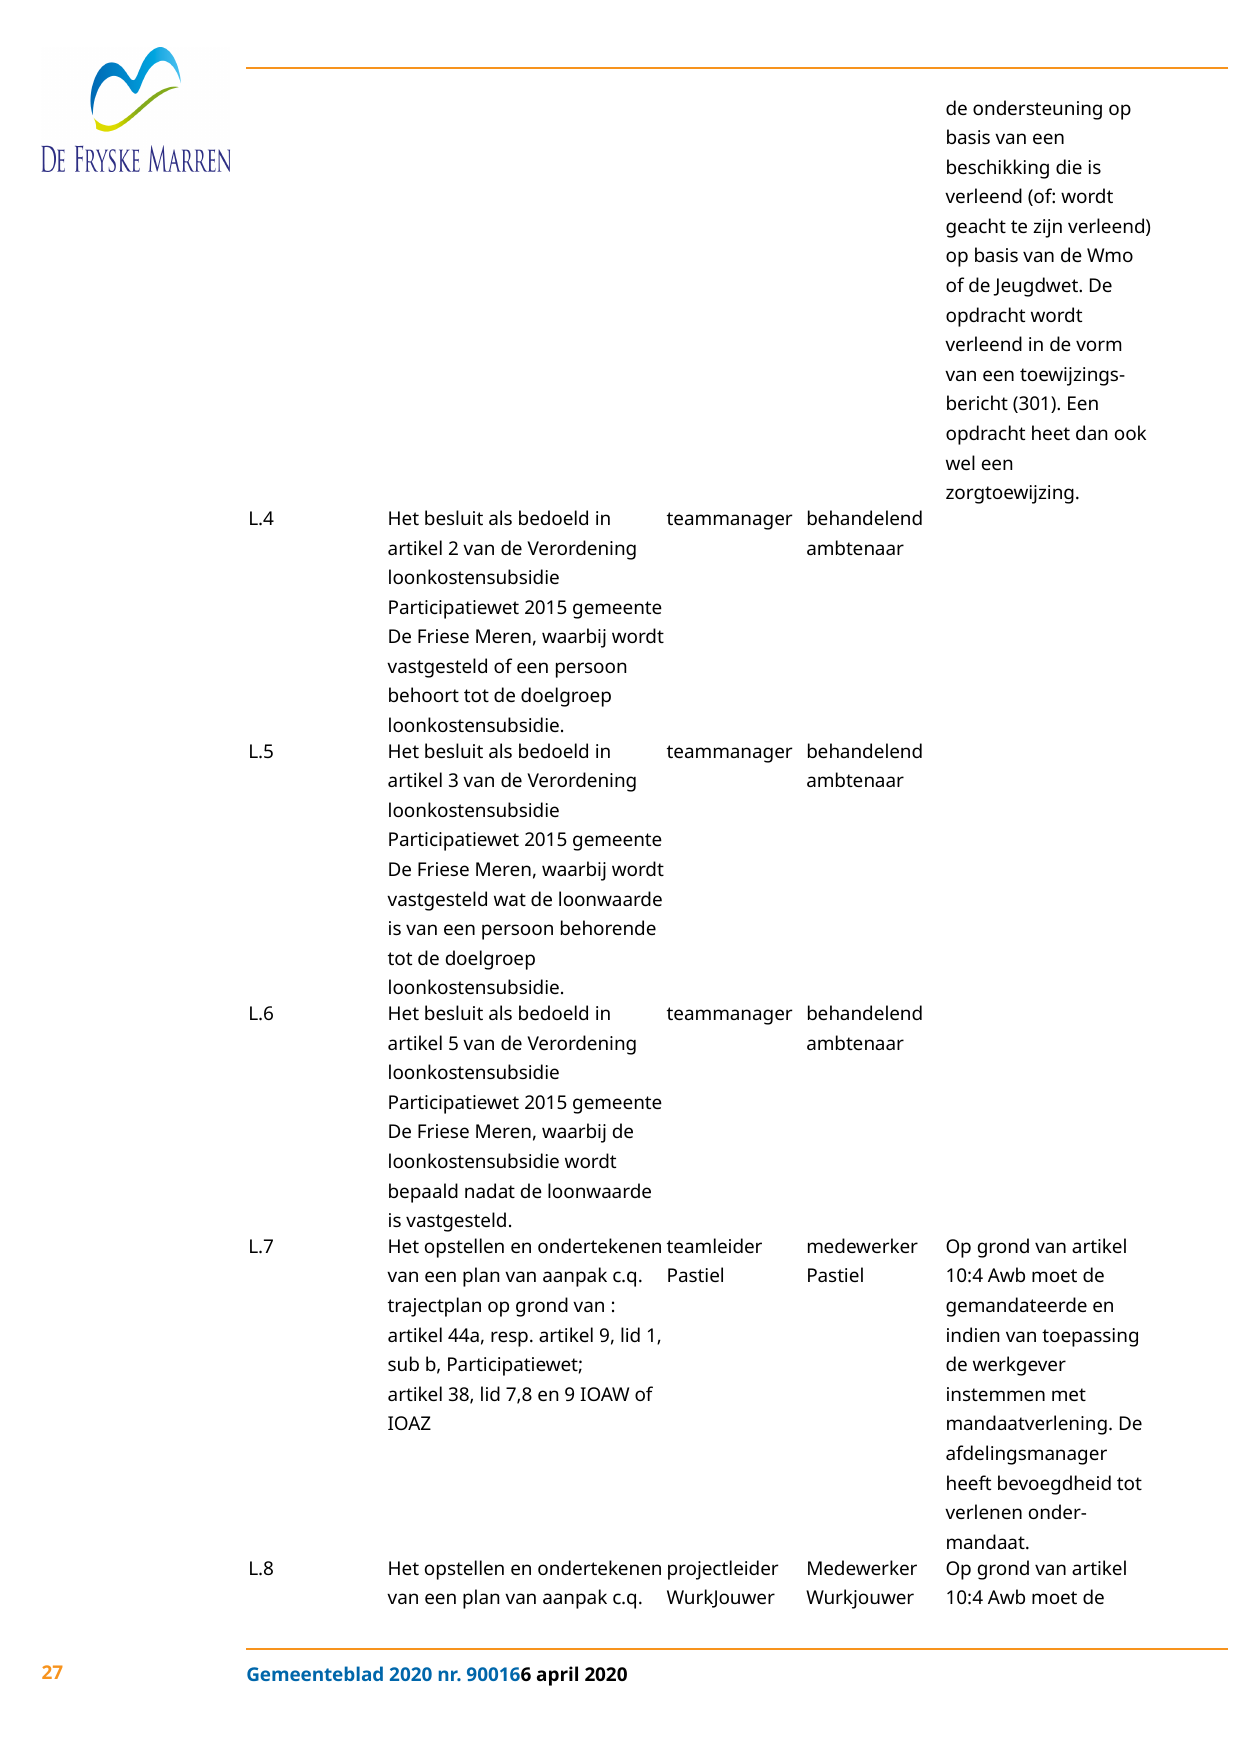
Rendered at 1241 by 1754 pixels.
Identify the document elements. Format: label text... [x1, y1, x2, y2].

table_cell L.6 [248, 1000, 387, 1233]
table_cell Medewerker Wurkjouwer [806, 1555, 945, 1610]
table_cell Het besluit als bedoeld in artikel 5 van de Verordening loonkostensubsidie Participatiewet 2015 gemeente De Friese Meren, waarbij de loonkostensubsidie wordt bepaald nadat de loonwaarde is vastgesteld. [388, 1000, 666, 1233]
table_cell [388, 95, 666, 505]
table_cell [248, 95, 387, 505]
table_cell [945, 1000, 1152, 1233]
table_cell teamleider Pastiel [666, 1233, 806, 1555]
table_cell teammanager [666, 738, 806, 1000]
table_cell Op grond van artikel 10:4 Awb moet de gemandateerde en indien van toepassing de werkgever instemmen met mandaatverlening. De afdelingsmanager heeft bevoegdheid tot verlenen onder- mandaat. [945, 1233, 1152, 1555]
table_cell L.7 [248, 1233, 387, 1555]
picture [41, 47, 231, 172]
table_cell projectleider WurkJouwer [666, 1555, 806, 1610]
table_cell Het opstellen en ondertekenen van een plan van aanpak c.q. trajectplan op grond van : artikel 44a, resp. artikel 9, lid 1, sub b, Participatiewet; artikel 38, lid 7,8 en 9 IOAW of IOAZ [388, 1233, 666, 1555]
table_cell behandelend ambtenaar [806, 738, 945, 1000]
table_cell L.5 [248, 738, 387, 1000]
table_cell behandelend ambtenaar [806, 505, 945, 738]
table_cell L.8 [248, 1555, 387, 1610]
table_cell [806, 95, 945, 505]
table_cell medewerker Pastiel [806, 1233, 945, 1555]
table_cell behandelend ambtenaar [806, 1000, 945, 1233]
table_cell Op grond van artikel 10:4 Awb moet de [945, 1555, 1152, 1610]
table_cell teammanager [666, 505, 806, 738]
table_cell Het besluit als bedoeld in artikel 2 van de Verordening loonkostensubsidie Participatiewet 2015 gemeente De Friese Meren, waarbij wordt vastgesteld of een persoon behoort tot de doelgroep loonkostensubsidie. [388, 505, 666, 738]
table_cell Het besluit als bedoeld in artikel 3 van de Verordening loonkostensubsidie Participatiewet 2015 gemeente De Friese Meren, waarbij wordt vastgesteld wat de loonwaarde is van een persoon behorende tot de doelgroep loonkostensubsidie. [388, 738, 666, 1000]
table_cell Het opstellen en ondertekenen van een plan van aanpak c.q. [388, 1555, 666, 1610]
table_cell [945, 505, 1152, 738]
table_cell teammanager [666, 1000, 806, 1233]
table_cell [945, 738, 1152, 1000]
table_cell de ondersteuning op basis van een beschikking die is verleend (of: wordt geacht te zijn verleend) op basis van de Wmo of de Jeugdwet. De opdracht wordt verleend in de vorm van een toewijzings-bericht (301). Een opdracht heet dan ook wel een zorgtoewijzing. [945, 95, 1152, 505]
table_cell [666, 95, 806, 505]
table_cell L.4 [248, 505, 387, 738]
